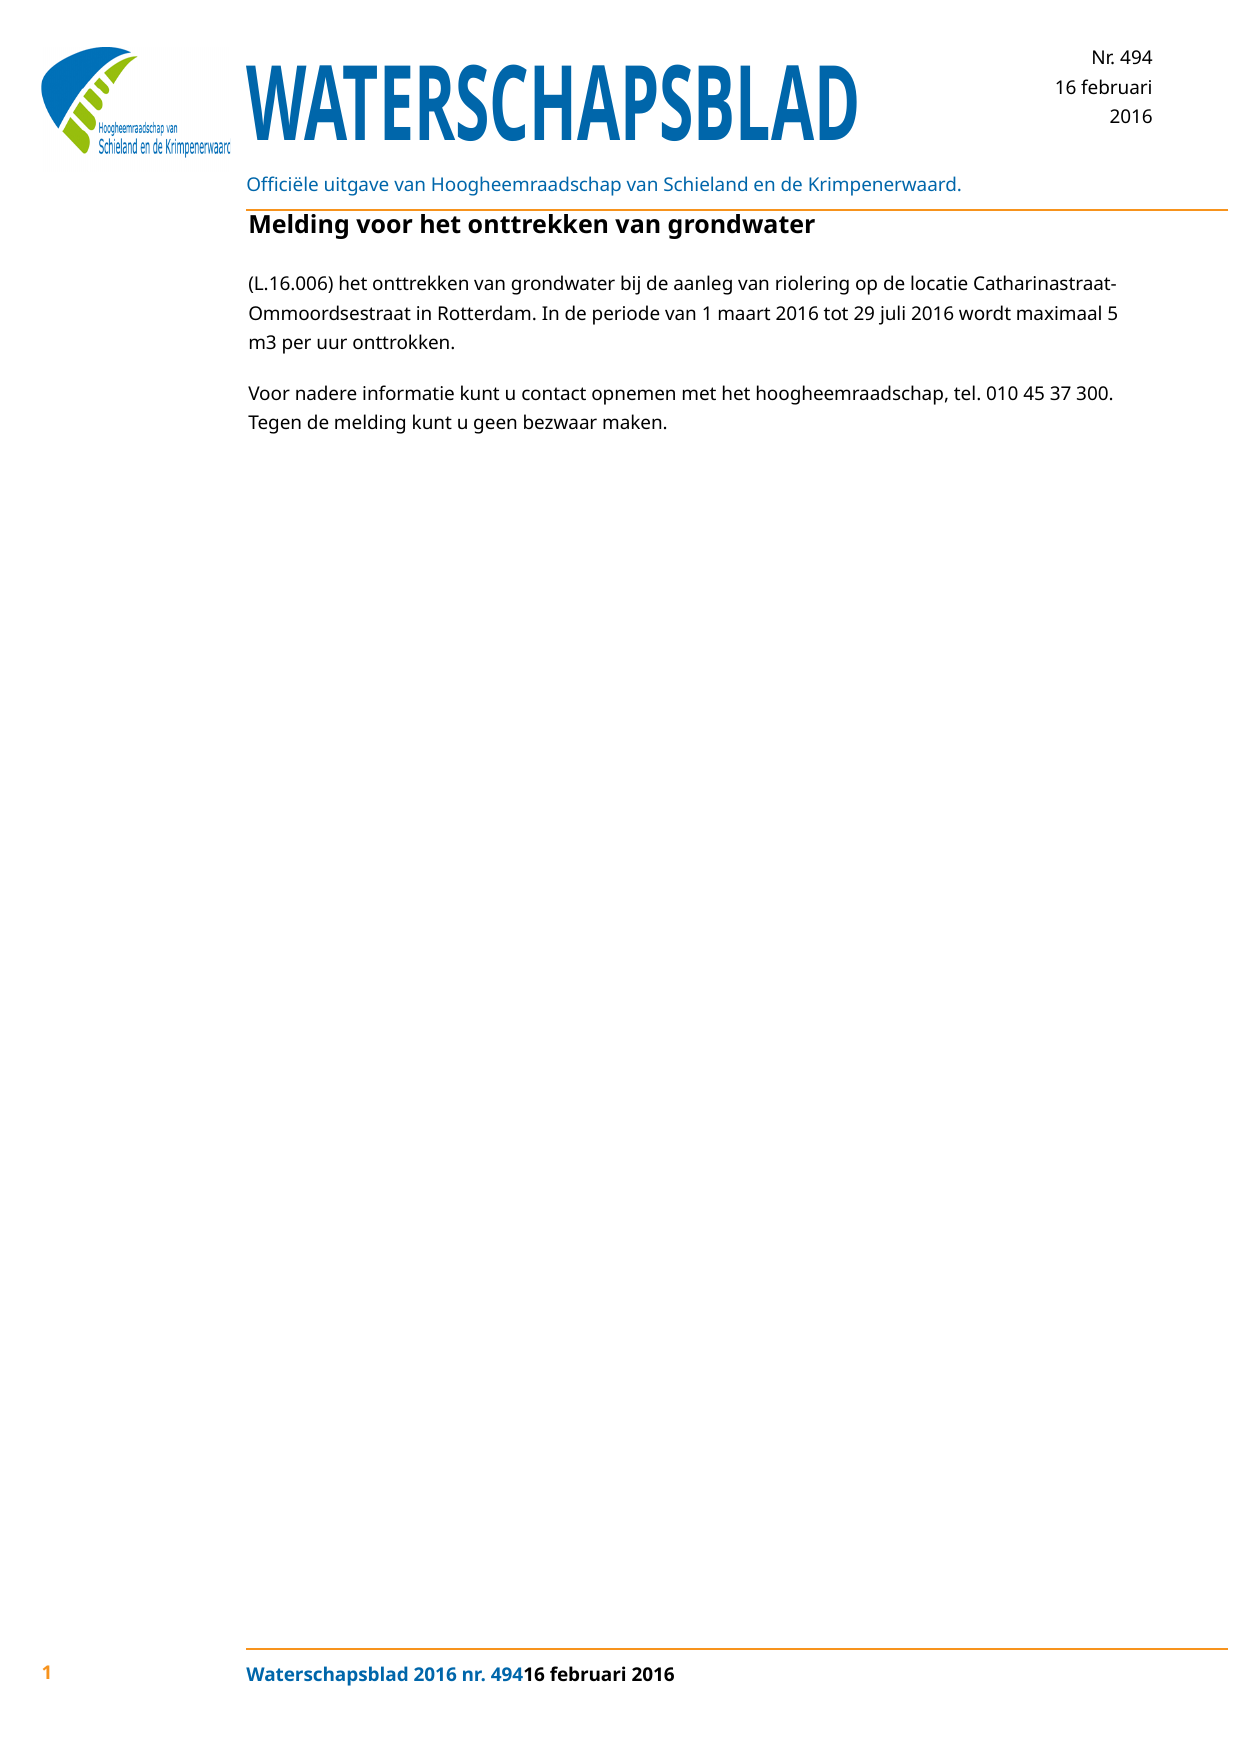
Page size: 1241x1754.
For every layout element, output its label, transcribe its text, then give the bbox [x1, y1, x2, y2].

text (L.16.006) het onttrekken van grondwater bij de aanleg van riolering op de locatie Catharinastraat- Ommoordsestraat in Rotterdam. In de periode van 1 maart 2016 tot 29 juli 2016 wordt maximaal 5 m3 per uur onttrokken. [248, 270, 1152, 355]
text Melding voor het onttrekken van grondwater [248, 211, 1152, 241]
text Voor nadere informatie kunt u contact opnemen met het hoogheemraadschap, tel. 010 45 37 300. Tegen de melding kunt u geen bezwaar maken. [248, 380, 1152, 435]
picture [41, 47, 231, 172]
